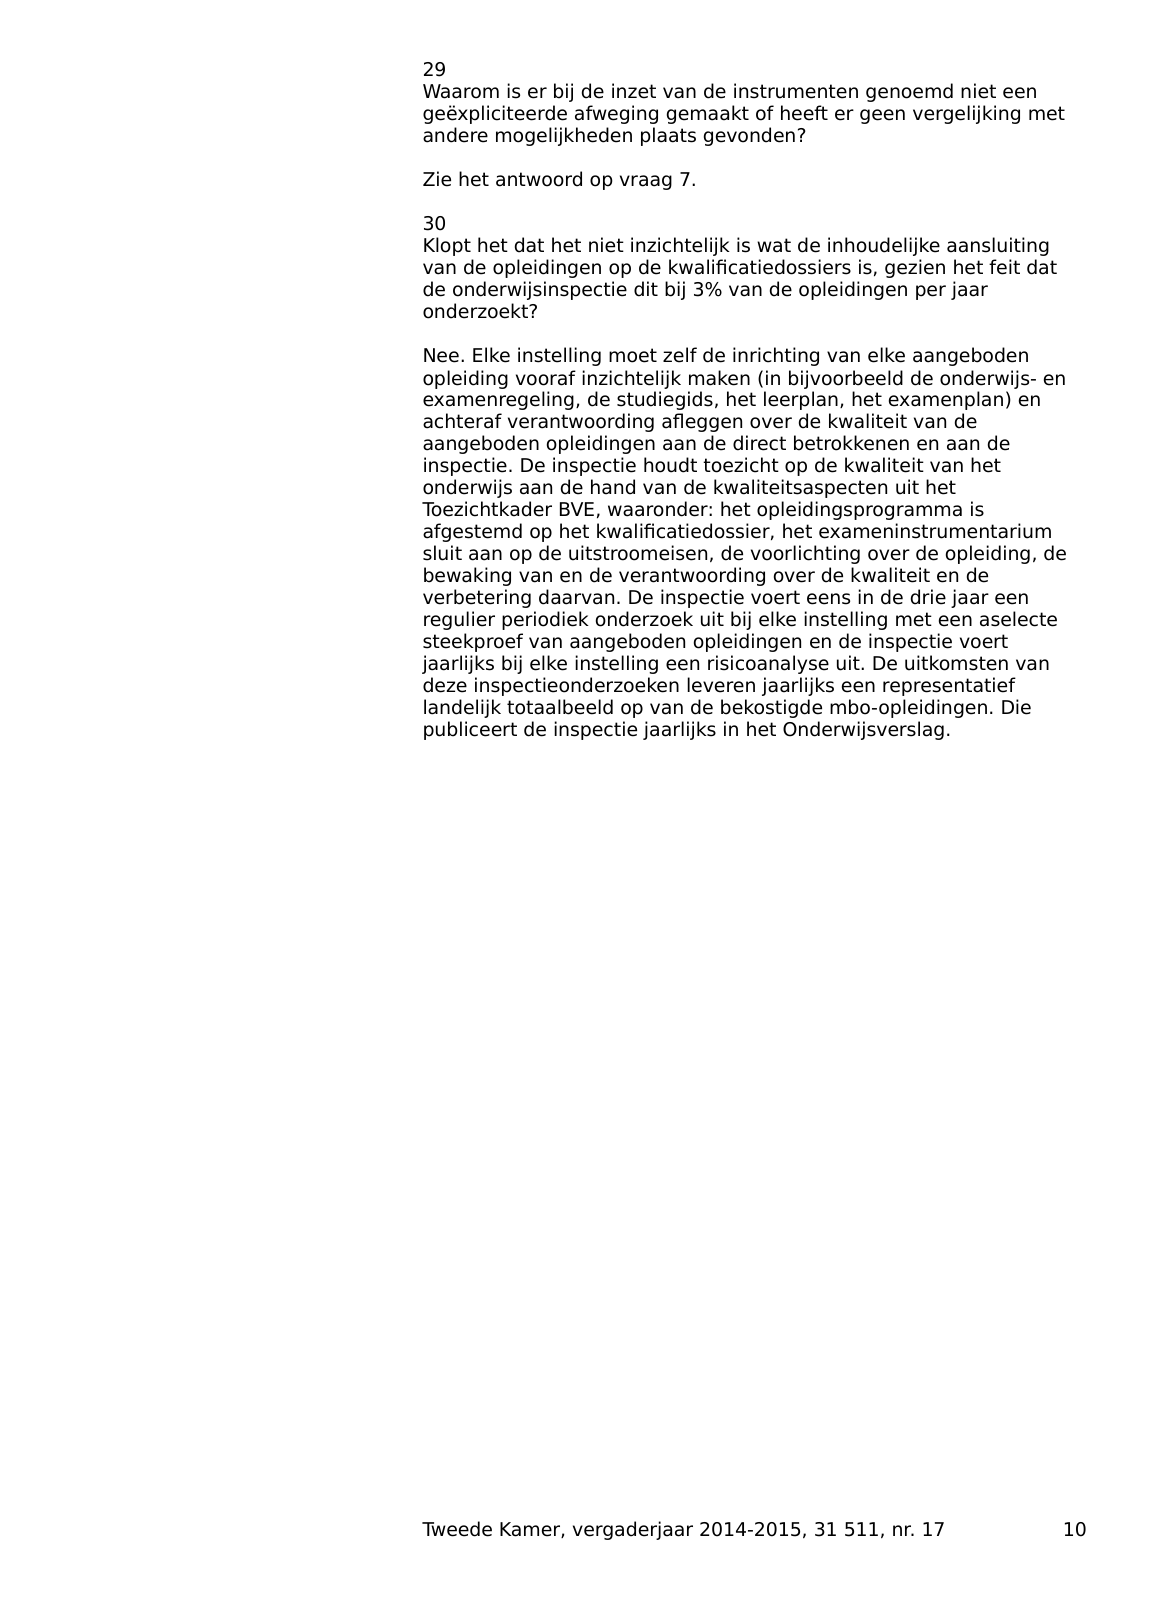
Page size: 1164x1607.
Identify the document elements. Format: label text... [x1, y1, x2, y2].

text 29 [422, 59, 1087, 81]
text Klopt het dat het niet inzichtelijk is wat de inhoudelijke aansluiting van de opleidingen op de kwalificatiedossiers is, gezien het feit dat de onderwijsinspectie dit bij 3% van de opleidingen per jaar onderzoekt? [422, 235, 1087, 323]
text 30 [422, 213, 1087, 235]
text Waarom is er bij de inzet van de instrumenten genoemd niet een geëxpliciteerde afweging gemaakt of heeft er geen vergelijking met andere mogelijkheden plaats gevonden? [422, 81, 1087, 147]
text Zie het antwoord op vraag 7. [422, 169, 1087, 191]
text Nee. Elke instelling moet zelf de inrichting van elke aangeboden opleiding vooraf inzichtelijk maken (in bijvoorbeeld de onderwijs- en examenregeling, de studiegids, het leerplan, het examenplan) en achteraf verantwoording afleggen over de kwaliteit van de aangeboden opleidingen aan de direct betrokkenen en aan de inspectie. De inspectie houdt toezicht op de kwaliteit van het onderwijs aan de hand van de kwaliteitsaspecten uit het Toezichtkader BVE, waaronder: het opleidingsprogramma is afgestemd op het kwalificatiedossier, het exameninstrumentarium sluit aan op de uitstroomeisen, de voorlichting over de opleiding, de bewaking van en de verantwoording over de kwaliteit en de verbetering daarvan. De inspectie voert eens in de drie jaar een regulier periodiek onderzoek uit bij elke instelling met een aselecte steekproef van aangeboden opleidingen en de inspectie voert jaarlijks bij elke instelling een risicoanalyse uit. De uitkomsten van deze inspectieonderzoeken leveren jaarlijks een representatief landelijk totaalbeeld op van de bekostigde mbo-opleidingen. Die publiceert de inspectie jaarlijks in het Onderwijsverslag. [422, 345, 1087, 741]
